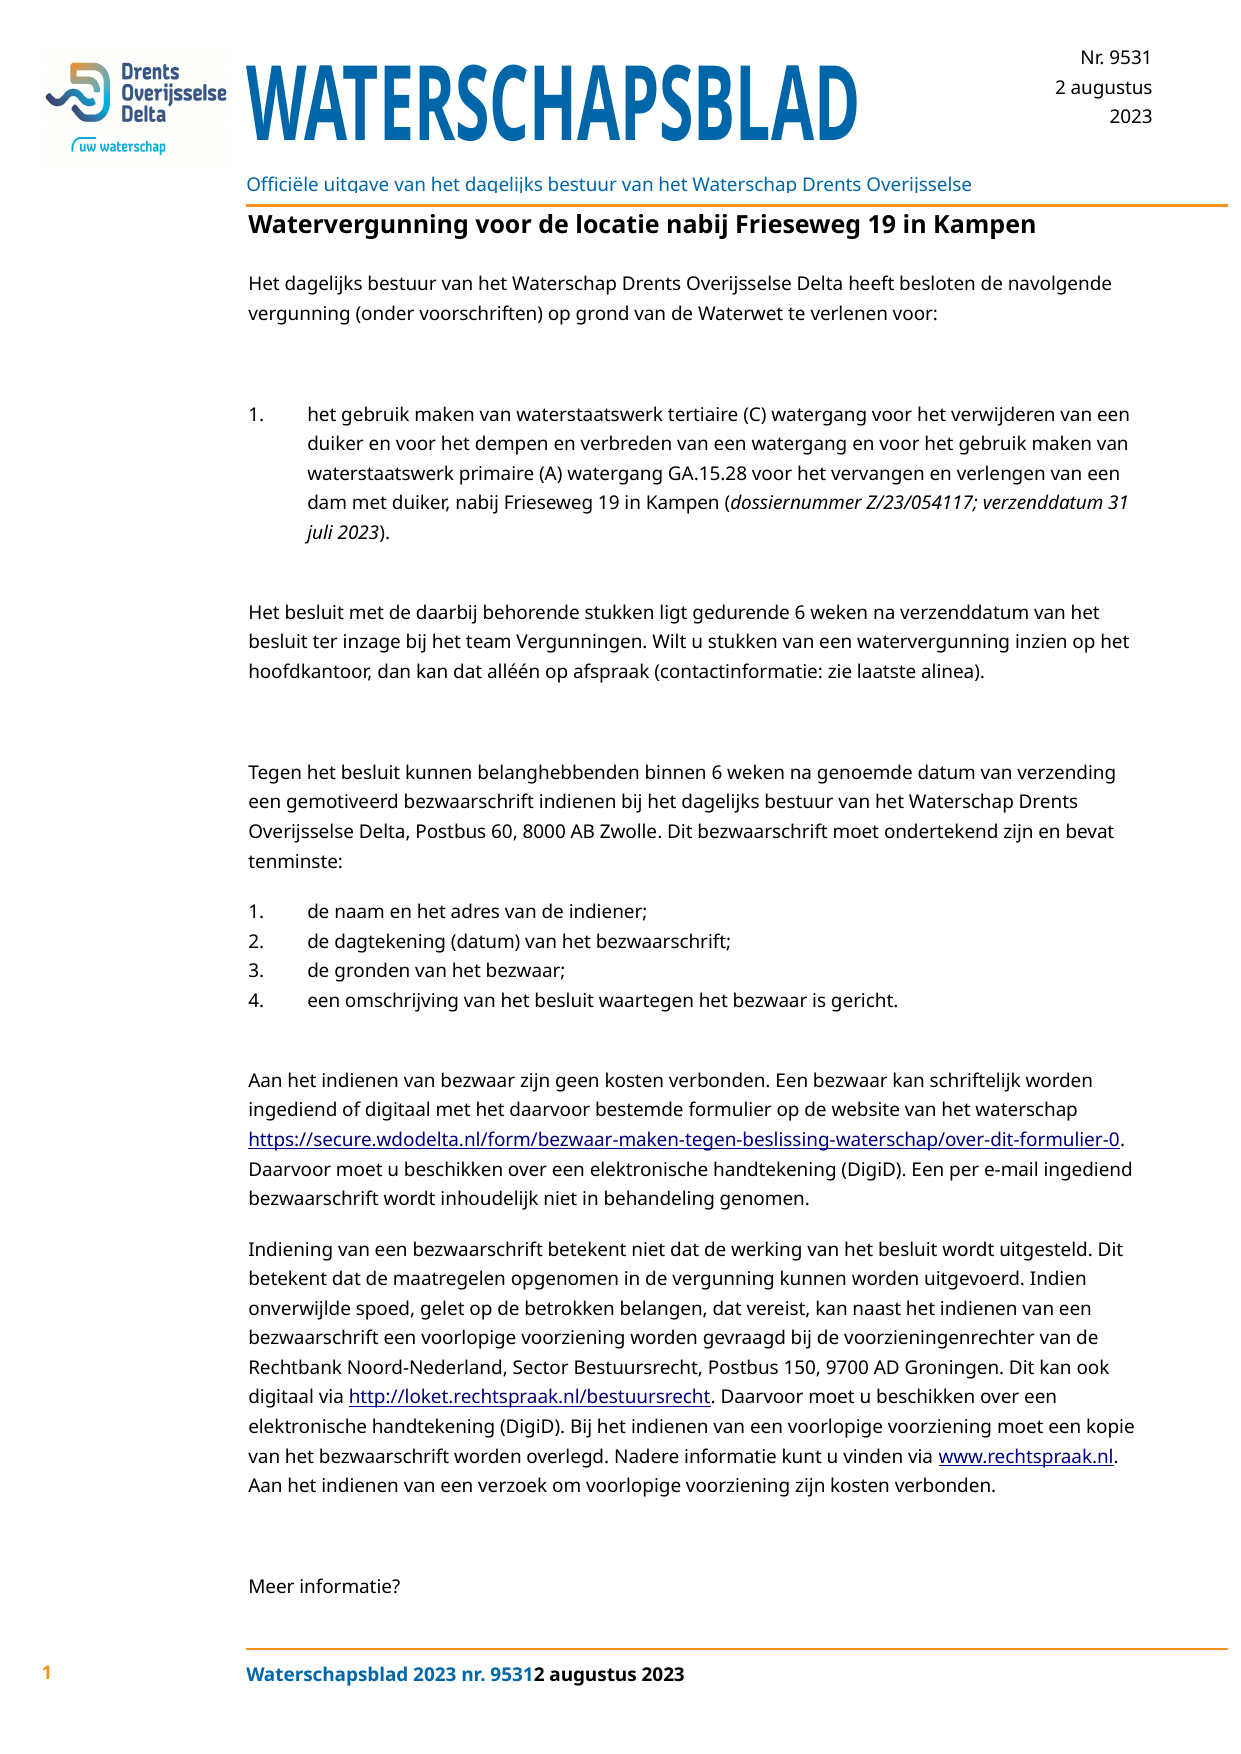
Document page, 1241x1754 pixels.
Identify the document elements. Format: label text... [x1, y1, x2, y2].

list de gronden van het bezwaar; [248, 957, 1152, 983]
text Indiening van een bezwaarschrift betekent niet dat de werking van het besluit wordt uitgesteld. Dit betekent dat de maatregelen opgenomen in de vergunning kunnen worden uitgevoerd. Indien onverwijlde spoed, gelet op de betrokken belangen, dat vereist, kan naast het indienen van een bezwaarschrift een voorlopige voorziening worden gevraagd bij de voorzieningenrechter van de Rechtbank Noord-Nederland, Sector Bestuursrecht, Postbus 150, 9700 AD Groningen. Dit kan ook digitaal via http://loket.rechtspraak.nl/bestuursrecht. Daarvoor moet u beschikken over een elektronische handtekening (DigiD). Bij het indienen van een voorlopige voorziening moet een kopie van het bezwaarschrift worden overlegd. Nadere informatie kunt u vinden via www.rechtspraak.nl. Aan het indienen van een verzoek om voorlopige voorziening zijn kosten verbonden. [248, 1236, 1152, 1498]
text Meer informatie? [248, 1573, 1152, 1599]
list de dagtekening (datum) van het bezwaarschrift; [248, 928, 1152, 953]
list de naam en het adres van de indiener; [248, 898, 1152, 924]
text Het dagelijks bestuur van het Waterschap Drents Overijsselse Delta heeft besloten de navolgende vergunning (onder voorschriften) op grond van de Waterwet te verlenen voor: [248, 270, 1152, 326]
text Het besluit met de daarbij behorende stukken ligt gedurende 6 weken na verzenddatum van het besluit ter inzage bij het team Vergunningen. Wilt u stukken van een watervergunning inzien op het hoofdkantoor, dan kan dat alléén op afspraak (contactinformatie: zie laatste alinea). [248, 599, 1152, 684]
picture [41, 47, 231, 172]
list een omschrijving van het besluit waartegen het bezwaar is gericht. [248, 987, 1152, 1013]
text Watervergunning voor de locatie nabij Frieseweg 19 in Kampen [248, 207, 1152, 241]
text Tegen het besluit kunnen belanghebbenden binnen 6 weken na genoemde datum van verzending een gemotiveerd bezwaarschrift indienen bij het dagelijks bestuur van het Waterschap Drents Overijsselse Delta, Postbus 60, 8000 AB Zwolle. Dit bezwaarschrift moet ondertekend zijn en bevat tenminste: [248, 759, 1152, 873]
list het gebruik maken van waterstaatswerk tertiaire (C) watergang voor het verwijderen van een duiker en voor het dempen en verbreden van een watergang en voor het gebruik maken van waterstaatswerk primaire (A) watergang GA.15.28 voor het vervangen en verlengen van een dam met duiker, nabij Frieseweg 19 in Kampen (dossiernummer Z/23/054117; verzenddatum 31 juli 2023). [248, 401, 1152, 545]
text Aan het indienen van bezwaar zijn geen kosten verbonden. Een bezwaar kan schriftelijk worden ingediend of digitaal met het daarvoor bestemde formulier op de website van het waterschap https://secure.wdodelta.nl/form/bezwaar-maken-tegen-beslissing-waterschap/over-dit-formulier-0. Daarvoor moet u beschikken over een elektronische handtekening (DigiD). Een per e-mail ingediend bezwaarschrift wordt inhoudelijk niet in behandeling genomen. [248, 1067, 1152, 1211]
